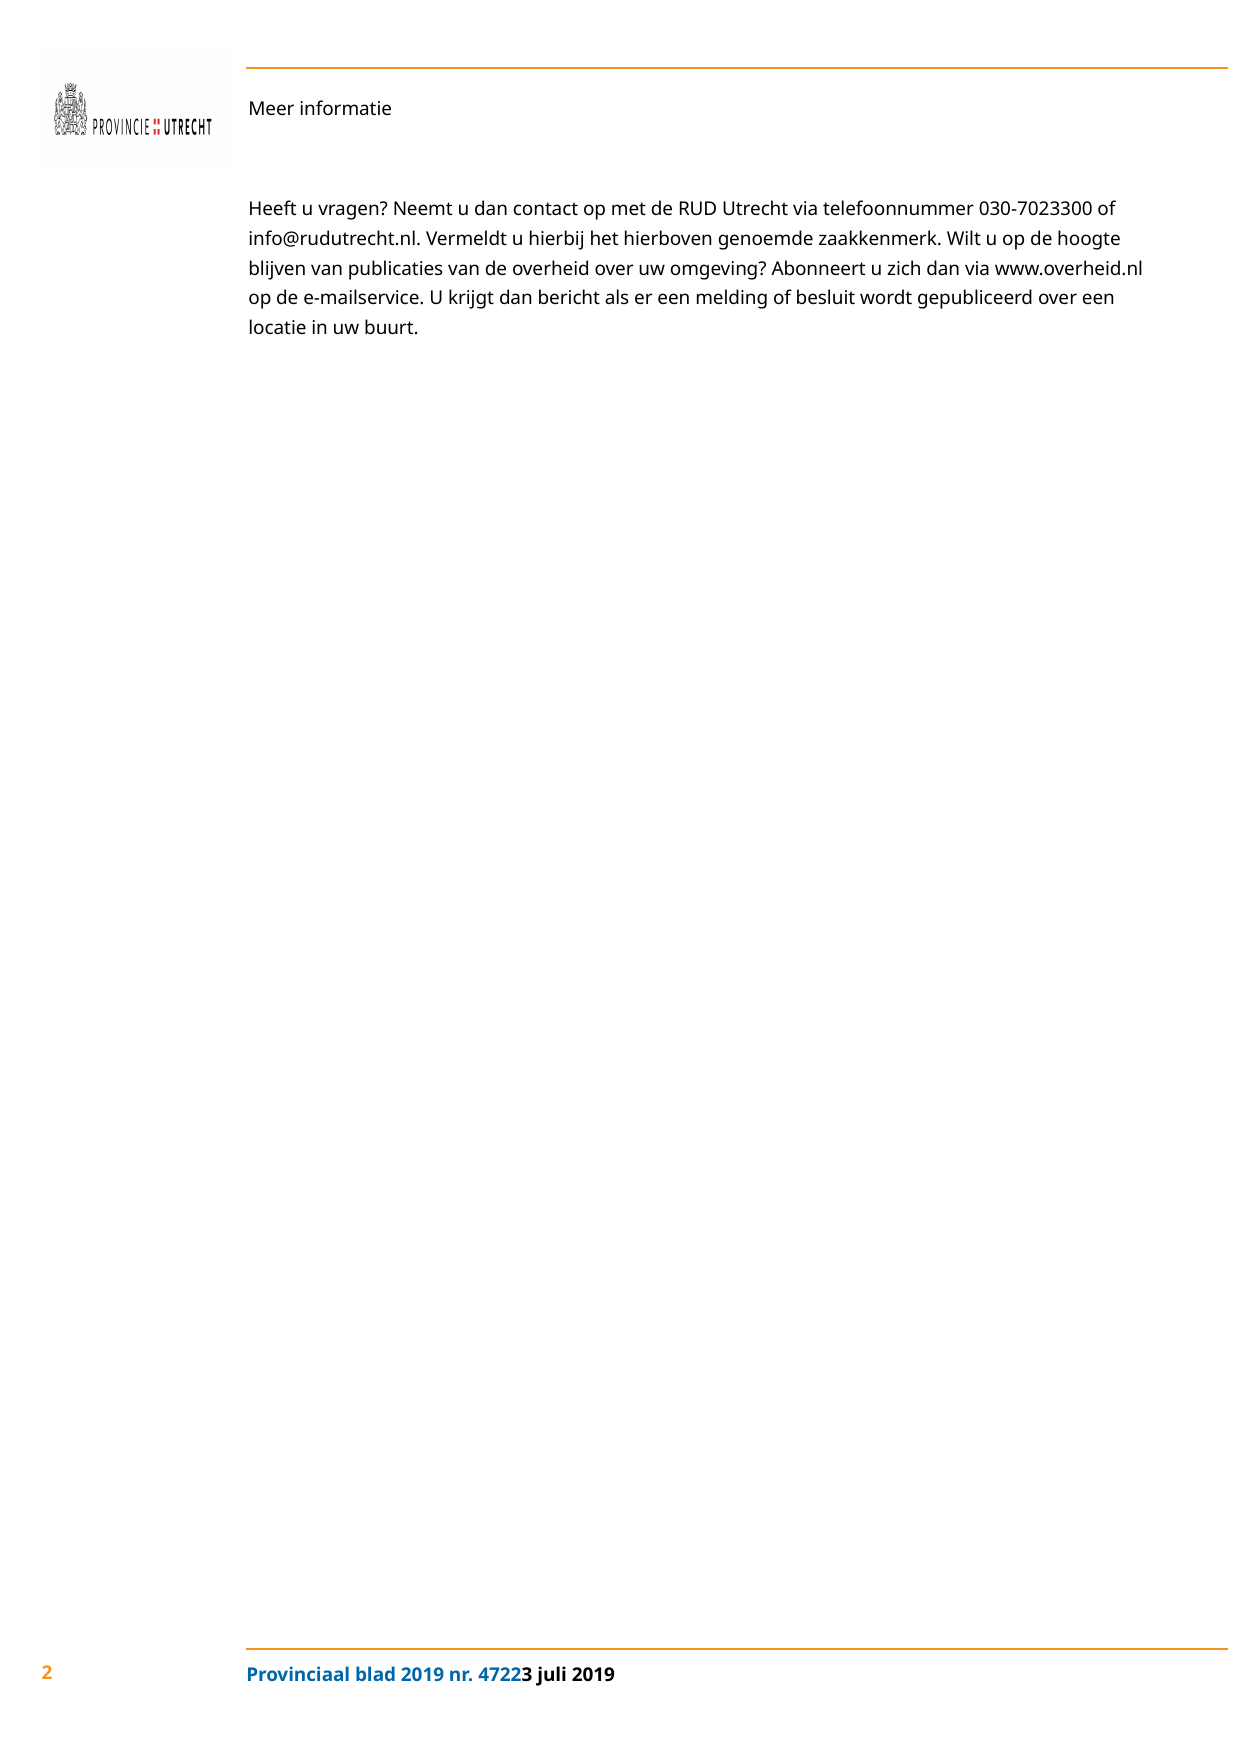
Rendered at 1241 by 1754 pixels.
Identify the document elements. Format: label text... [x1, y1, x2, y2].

text Meer informatie [248, 95, 1152, 121]
picture [41, 47, 231, 172]
text Heeft u vragen? Neemt u dan contact op met de RUD Utrecht via telefoonnummer 030-7023300 of info@rudutrecht.nl. Vermeldt u hierbij het hierboven genoemde zaakkenmerk. Wilt u op de hoogte blijven van publicaties van de overheid over uw omgeving? Abonneert u zich dan via www.overheid.nl op de e-mailservice. U krijgt dan bericht als er een melding of besluit wordt gepubliceerd over een locatie in uw buurt. [248, 196, 1152, 340]
